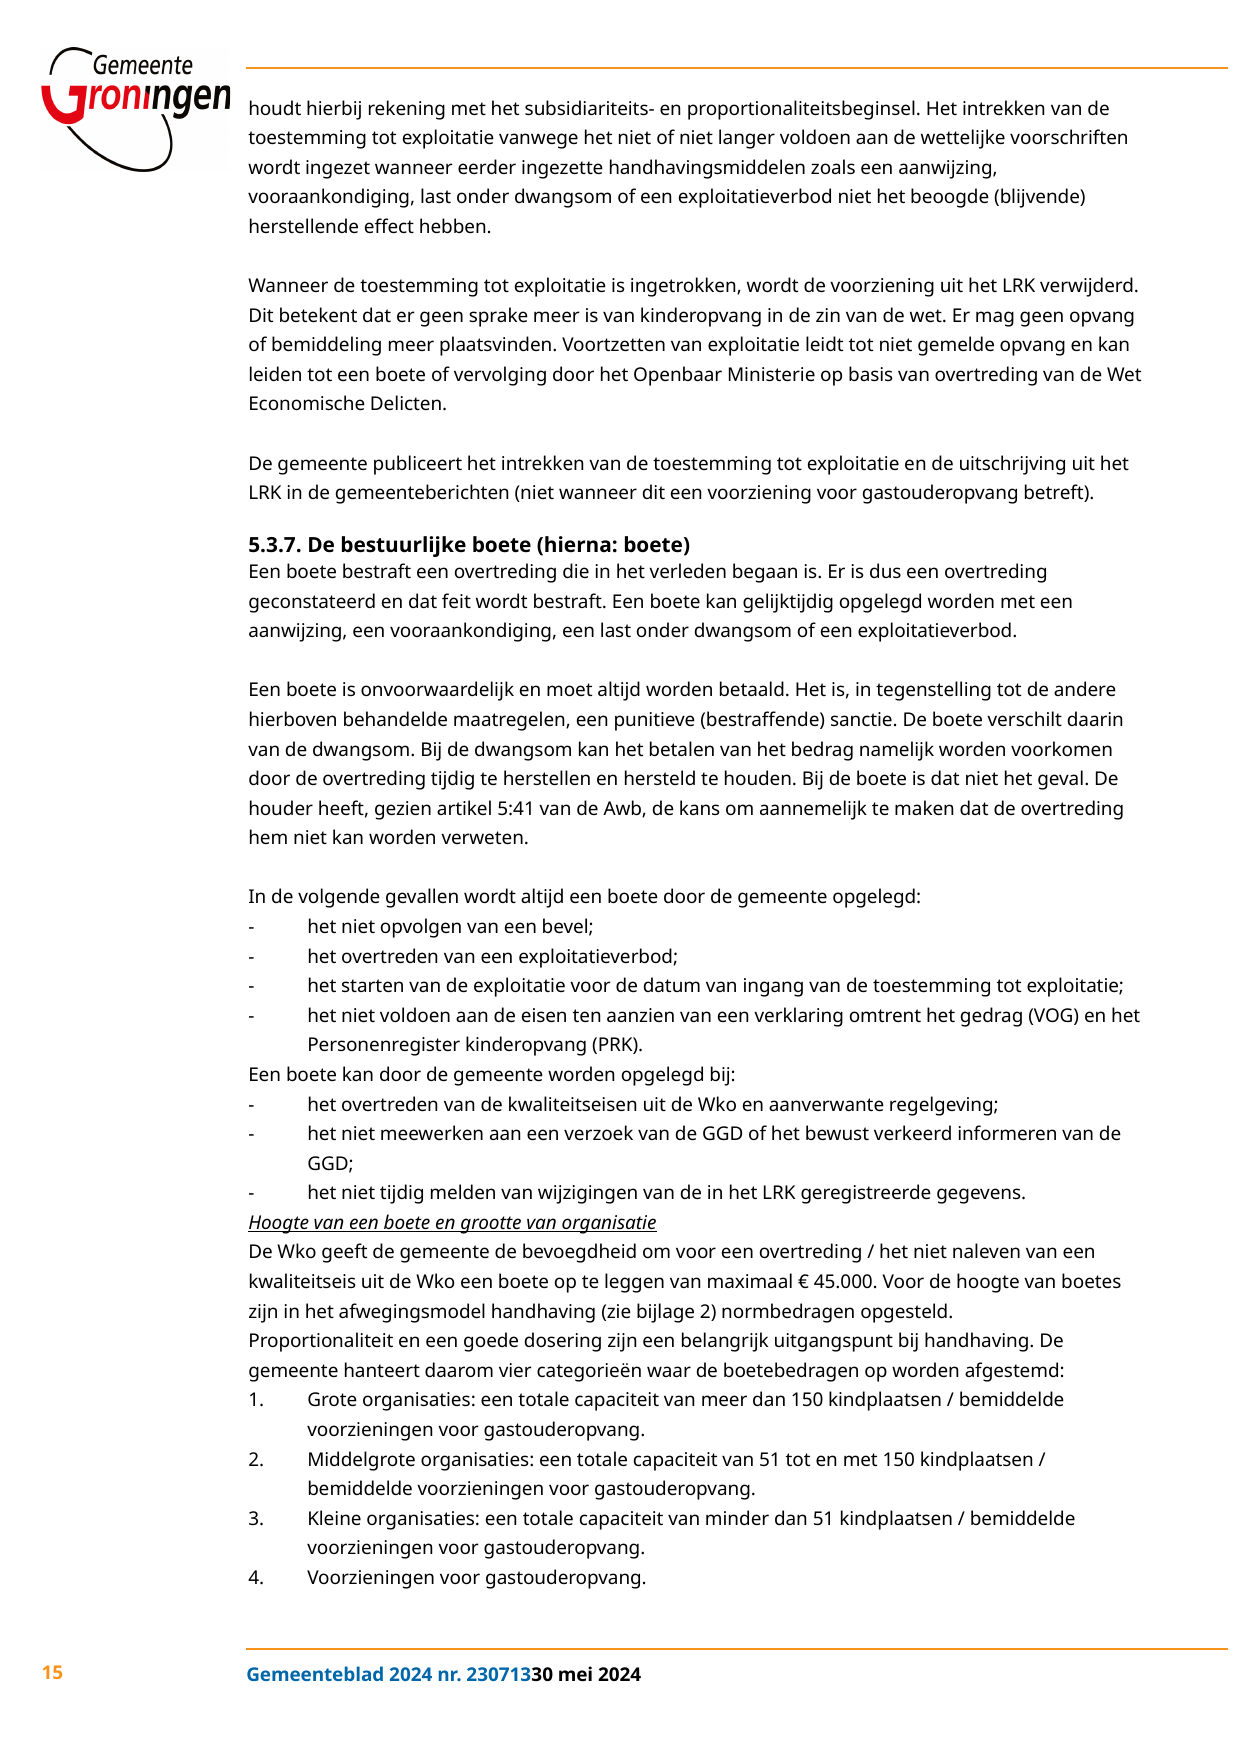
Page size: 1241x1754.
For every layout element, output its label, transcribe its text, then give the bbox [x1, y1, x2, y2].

list Middelgrote organisaties: een totale capaciteit van 51 tot en met 150 kindplaatsen / bemiddelde voorzieningen voor gastouderopvang. [248, 1446, 1152, 1501]
list het niet opvolgen van een bevel; [248, 913, 1152, 939]
list Kleine organisaties: een totale capaciteit van minder dan 51 kindplaatsen / bemiddelde voorzieningen voor gastouderopvang. [248, 1505, 1152, 1560]
list het niet meewerken aan een verzoek van de GGD of het bewust verkeerd informeren van de GGD; [248, 1120, 1152, 1176]
text In de volgende gevallen wordt altijd een boete door de gemeente opgelegd: [248, 884, 1152, 909]
list het niet tijdig melden van wijzigingen van de in het LRK geregistreerde gegevens. [248, 1179, 1152, 1205]
text De Wko geeft de gemeente de bevoegdheid om voor een overtreding / het niet naleven van een kwaliteitseis uit de Wko een boete op te leggen van maximaal € 45.000. Voor de hoogte van boetes zijn in het afwegingsmodel handhaving (zie bijlage 2) normbedragen opgesteld. [248, 1239, 1152, 1323]
text Proportionaliteit en een goede dosering zijn een belangrijk uitgangspunt bij handhaving. De gemeente hanteert daarom vier categorieën waar de boetebedragen op worden afgestemd: [248, 1327, 1152, 1383]
picture [41, 47, 231, 172]
text 5.3.7. De bestuurlijke boete (hierna: boete) [248, 530, 1152, 558]
list het starten van de exploitatie voor de datum van ingang van de toestemming tot exploitatie; [248, 972, 1152, 998]
list het overtreden van een exploitatieverbod; [248, 943, 1152, 968]
list Voorzieningen voor gastouderopvang. [248, 1564, 1152, 1590]
text Een boete bestraft een overtreding die in het verleden begaan is. Er is dus een overtreding geconstateerd en dat feit wordt bestraft. Een boete kan gelijktijdig opgelegd worden met een aanwijzing, een vooraankondiging, een last onder dwangsom of een exploitatieverbod. [248, 558, 1152, 643]
list het overtreden van de kwaliteitseisen uit de Wko en aanverwante regelgeving; [248, 1091, 1152, 1116]
list Grote organisaties: een totale capaciteit van meer dan 150 kindplaatsen / bemiddelde voorzieningen voor gastouderopvang. [248, 1387, 1152, 1442]
text Een boete kan door de gemeente worden opgelegd bij: [248, 1061, 1152, 1087]
text Hoogte van een boete en grootte van organisatie [248, 1209, 1152, 1235]
list het niet voldoen aan de eisen ten aanzien van een verklaring omtrent het gedrag (VOG) en het Personenregister kinderopvang (PRK). [248, 1002, 1152, 1057]
text Wanneer de toestemming tot exploitatie is ingetrokken, wordt de voorziening uit het LRK verwijderd. Dit betekent dat er geen sprake meer is van kinderopvang in de zin van de wet. Er mag geen opvang of bemiddeling meer plaatsvinden. Voortzetten van exploitatie leidt tot niet gemelde opvang en kan leiden tot een boete of vervolging door het Openbaar Ministerie op basis van overtreding van de Wet Economische Delicten. [248, 272, 1152, 416]
text De gemeente publiceert het intrekken van de toestemming tot exploitatie en de uitschrijving uit het LRK in de gemeenteberichten (niet wanneer dit een voorziening voor gastouderopvang betreft). [248, 450, 1152, 505]
text houdt hierbij rekening met het subsidiariteits- en proportionaliteitsbeginsel. Het intrekken van de toestemming tot exploitatie vanwege het niet of niet langer voldoen aan de wettelijke voorschriften wordt ingezet wanneer eerder ingezette handhavingsmiddelen zoals een aanwijzing, vooraankondiging, last onder dwangsom of een exploitatieverbod niet het beoogde (blijvende) herstellende effect hebben. [248, 95, 1152, 239]
text Een boete is onvoorwaardelijk en moet altijd worden betaald. Het is, in tegenstelling tot de andere hierboven behandelde maatregelen, een punitieve (bestraffende) sanctie. De boete verschilt daarin van de dwangsom. Bij de dwangsom kan het betalen van het bedrag namelijk worden voorkomen door de overtreding tijdig te herstellen en hersteld te houden. Bij de boete is dat niet het geval. De houder heeft, gezien artikel 5:41 van de Awb, de kans om aannemelijk te maken dat de overtreding hem niet kan worden verweten. [248, 677, 1152, 850]
